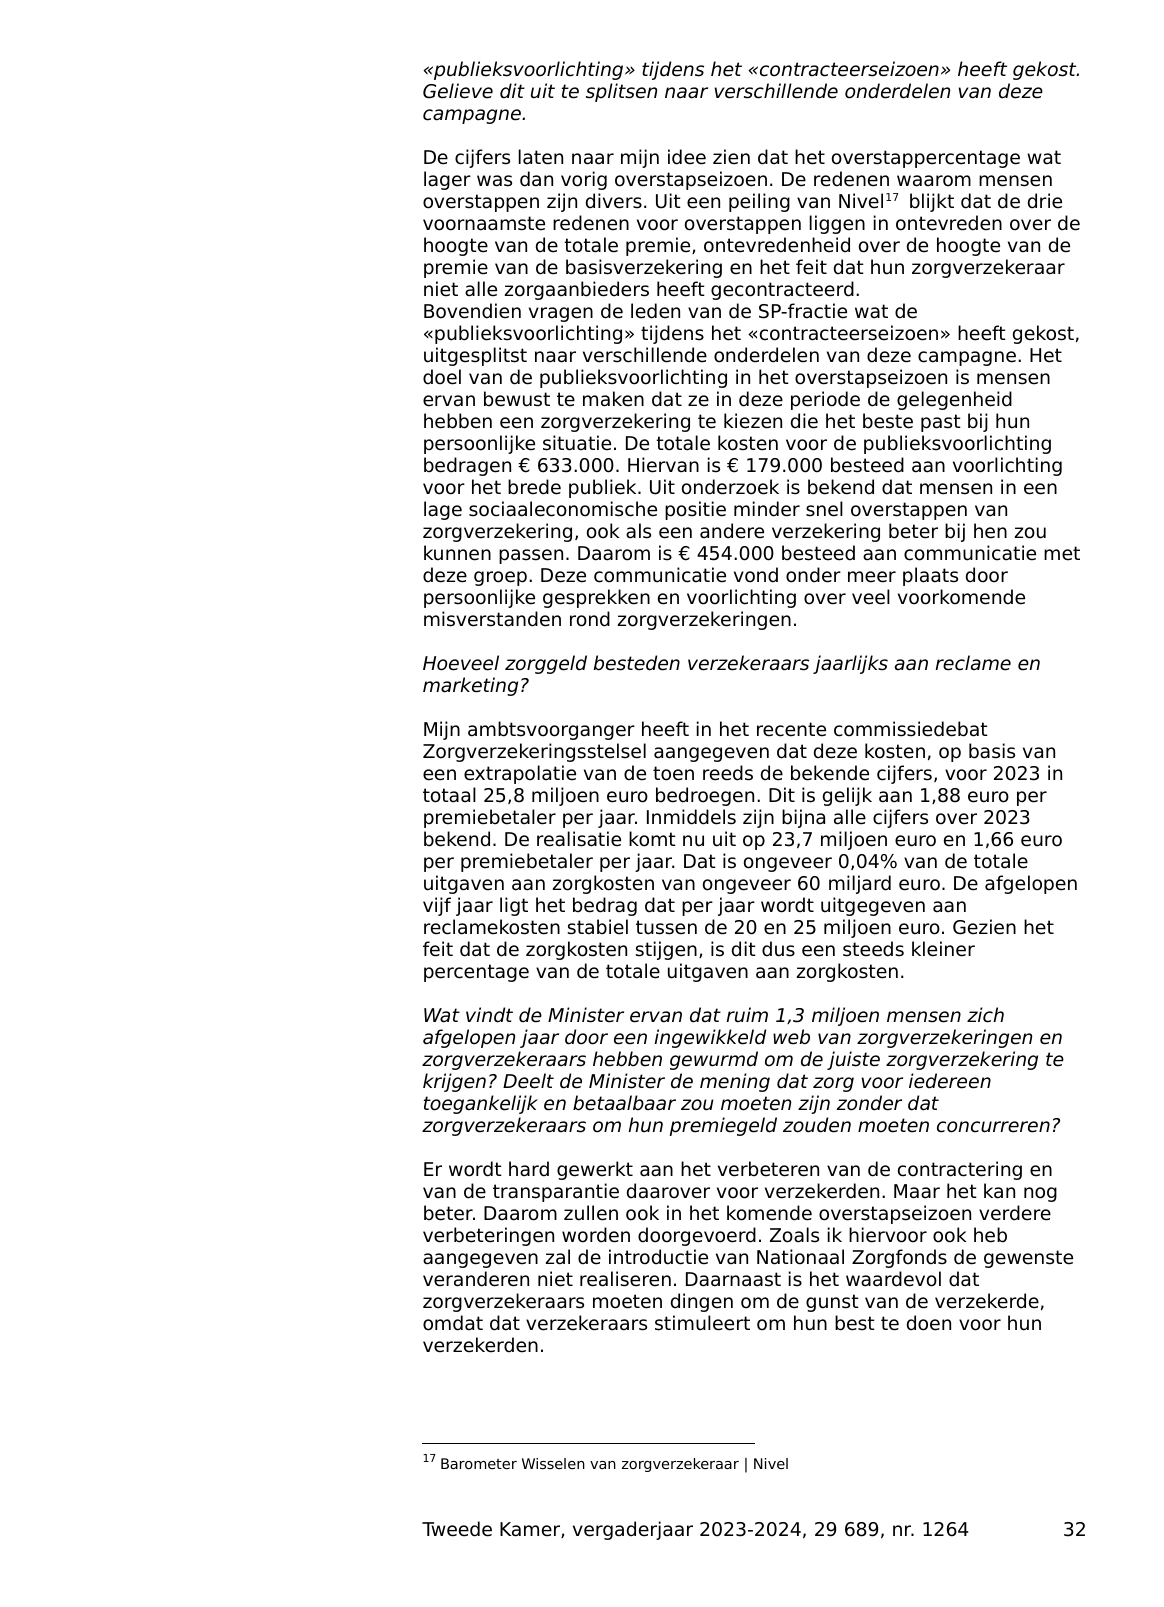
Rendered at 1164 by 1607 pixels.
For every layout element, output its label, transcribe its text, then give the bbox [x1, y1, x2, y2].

text Bovendien vragen de leden van de SP-fractie wat de «publieksvoorlichting» tijdens het «contracteerseizoen» heeft gekost, uitgesplitst naar verschillende onderdelen van deze campagne. Het doel van de publieksvoorlichting in het overstapseizoen is mensen ervan bewust te maken dat ze in deze periode de gelegenheid hebben een zorgverzekering te kiezen die het beste past bij hun persoonlijke situatie. De totale kosten voor de publieksvoorlichting bedragen € 633.000. Hiervan is € 179.000 besteed aan voorlichting voor het brede publiek. Uit onderzoek is bekend dat mensen in een lage sociaaleconomische positie minder snel overstappen van zorgverzekering, ook als een andere verzekering beter bij hen zou kunnen passen. Daarom is € 454.000 besteed aan communicatie met deze groep. Deze communicatie vond onder meer plaats door persoonlijke gesprekken en voorlichting over veel voorkomende misverstanden rond zorgverzekeringen. [422, 301, 1087, 631]
text Barometer Wisselen van zorgverzekeraar | Nivel [422, 1452, 1087, 1474]
text Mijn ambtsvoorganger heeft in het recente commissiedebat Zorgverzekeringsstelsel aangegeven dat deze kosten, op basis van een extrapolatie van de toen reeds de bekende cijfers, voor 2023 in totaal 25,8 miljoen euro bedroegen. Dit is gelijk aan 1,88 euro per premiebetaler per jaar. Inmiddels zijn bijna alle cijfers over 2023 bekend. De realisatie komt nu uit op 23,7 miljoen euro en 1,66 euro per premiebetaler per jaar. Dat is ongeveer 0,04% van de totale uitgaven aan zorgkosten van ongeveer 60 miljard euro. De afgelopen vijf jaar ligt het bedrag dat per jaar wordt uitgegeven aan reclamekosten stabiel tussen de 20 en 25 miljoen euro. Gezien het feit dat de zorgkosten stijgen, is dit dus een steeds kleiner percentage van de totale uitgaven aan zorgkosten. [422, 719, 1087, 983]
text De cijfers laten naar mijn idee zien dat het overstappercentage wat lager was dan vorig overstapseizoen. De redenen waarom mensen overstappen zijn divers. Uit een peiling van Nivel blijkt dat de drie voornaamste redenen voor overstappen liggen in ontevreden over de hoogte van de totale premie, ontevredenheid over de hoogte van de premie van de basisverzekering en het feit dat hun zorgverzekeraar niet alle zorgaanbieders heeft gecontracteerd. [422, 147, 1087, 301]
text Er wordt hard gewerkt aan het verbeteren van de contractering en van de transparantie daarover voor verzekerden. Maar het kan nog beter. Daarom zullen ook in het komende overstapseizoen verdere verbeteringen worden doorgevoerd. Zoals ik hiervoor ook heb aangegeven zal de introductie van Nationaal Zorgfonds de gewenste veranderen niet realiseren. Daarnaast is het waardevol dat zorgverzekeraars moeten dingen om de gunst van de verzekerde, omdat dat verzekeraars stimuleert om hun best te doen voor hun verzekerden. [422, 1159, 1087, 1357]
text Wat vindt de Minister ervan dat ruim 1,3 miljoen mensen zich afgelopen jaar door een ingewikkeld web van zorgverzekeringen en zorgverzekeraars hebben gewurmd om de juiste zorgverzekering te krijgen? Deelt de Minister de mening dat zorg voor iedereen toegankelijk en betaalbaar zou moeten zijn zonder dat zorgverzekeraars om hun premiegeld zouden moeten concurreren? [422, 1005, 1087, 1137]
text Hoeveel zorggeld besteden verzekeraars jaarlijks aan reclame en marketing? [422, 653, 1087, 697]
text «publieksvoorlichting» tijdens het «contracteerseizoen» heeft gekost. Gelieve dit uit te splitsen naar verschillende onderdelen van deze campagne. [422, 59, 1087, 125]
